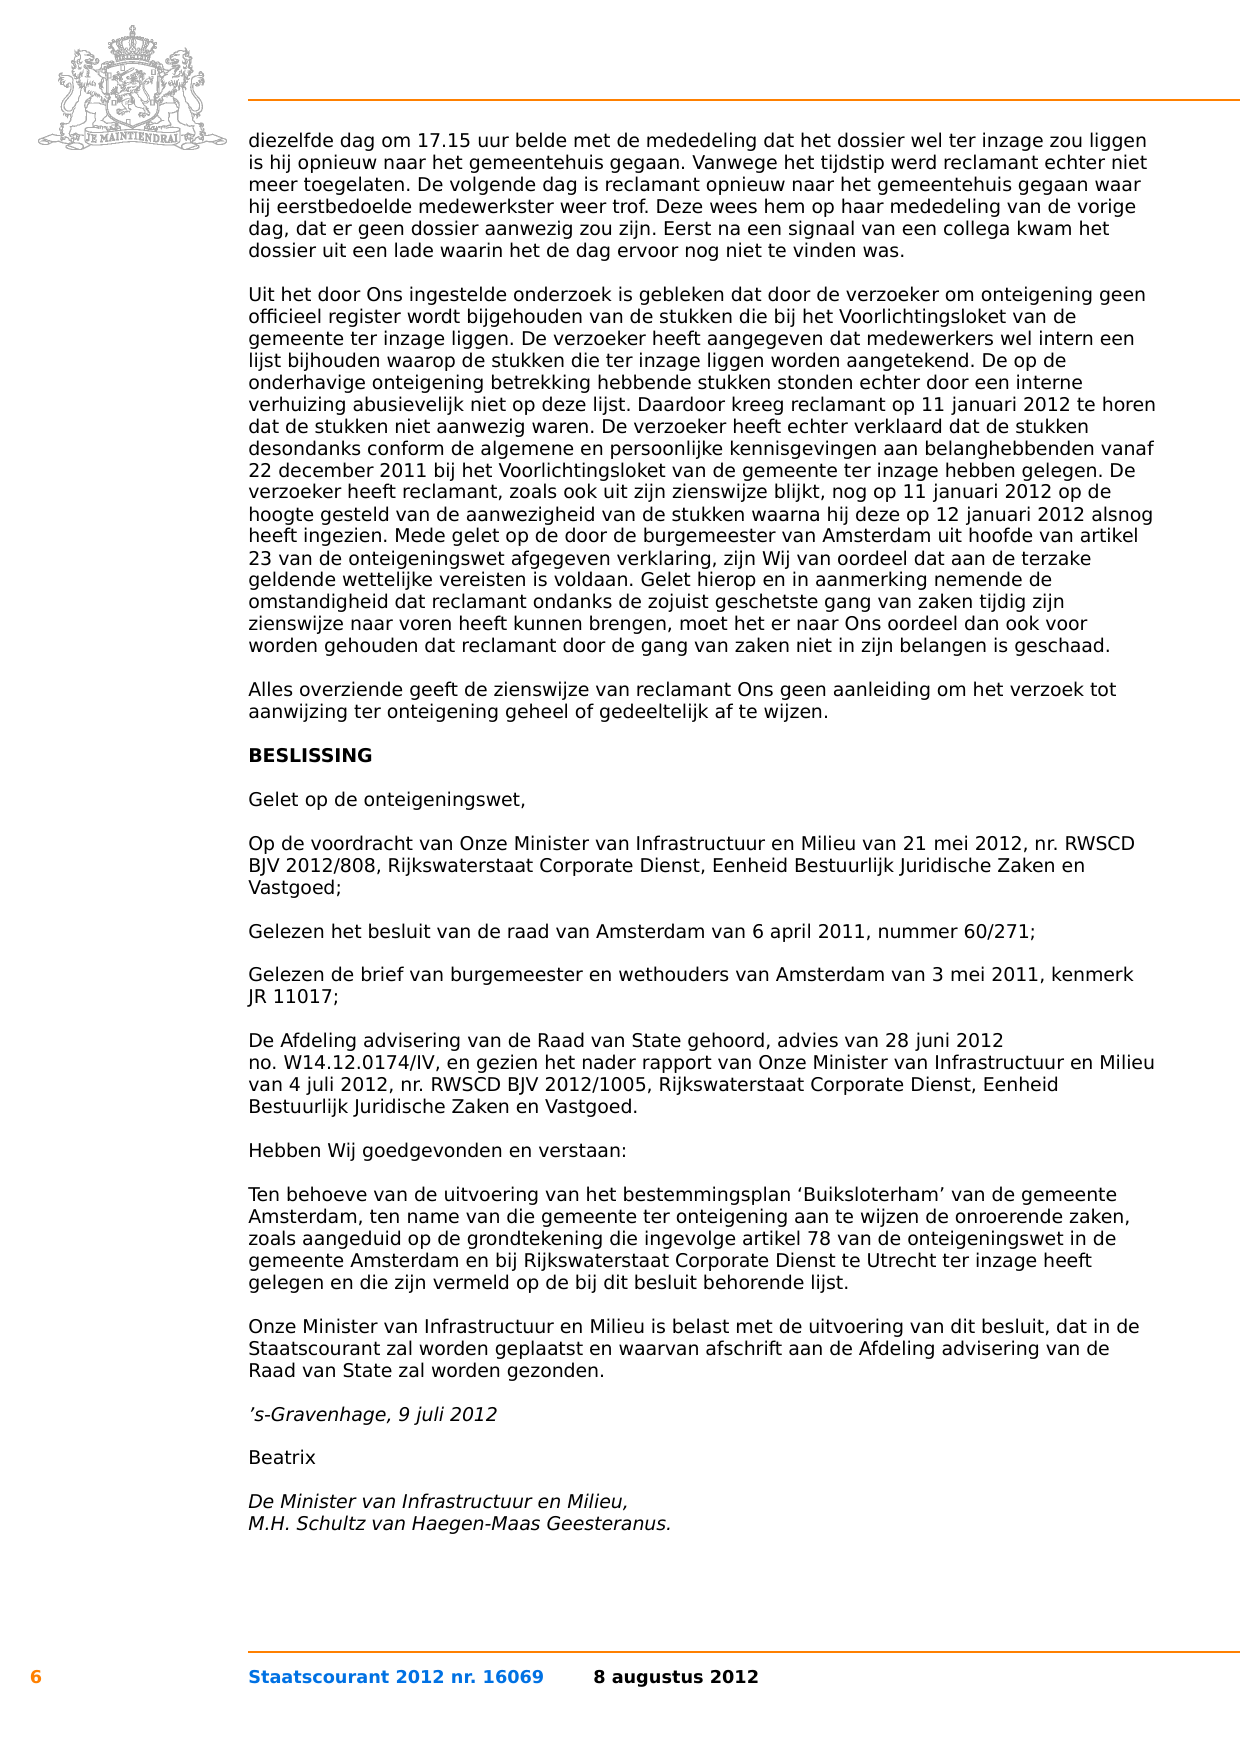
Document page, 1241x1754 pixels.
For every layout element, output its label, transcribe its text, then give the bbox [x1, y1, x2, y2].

text Gelezen het besluit van de raad van Amsterdam van 6 april 2011, nummer 60/271; [248, 921, 1163, 942]
text Ten behoeve van de uitvoering van het bestemmingsplan ‘Buiksloterham’ van de gemeente Amsterdam, ten name van die gemeente ter onteigening aan te wijzen de onroerende zaken, zoals aangeduid op de grondtekening die ingevolge artikel 78 van de onteigeningswet in de gemeente Amsterdam en bij Rijkswaterstaat Corporate Dienst te Utrecht ter inzage heeft gelegen en die zijn vermeld op de bij dit besluit behorende lijst. [248, 1184, 1163, 1294]
text Hebben Wij goedgevonden en verstaan: [248, 1140, 1163, 1162]
text ’s-Gravenhage, 9 juli 2012 [248, 1403, 1163, 1425]
text Gelet op de onteigeningswet, [248, 789, 1163, 811]
picture [38, 25, 227, 150]
text De Afdeling advisering van de Raad van State gehoord, advies van 28 juni 2012 no. W14.12.0174/IV, en gezien het nader rapport van Onze Minister van Infrastructuur en Milieu van 4 juli 2012, nr. RWSCD BJV 2012/1005, Rijkswaterstaat Corporate Dienst, Eenheid Bestuurlijk Juridische Zaken en Vastgoed. [248, 1030, 1163, 1118]
text diezelfde dag om 17.15 uur belde met de mededeling dat het dossier wel ter inzage zou liggen is hij opnieuw naar het gemeentehuis gegaan. Vanwege het tijdstip werd reclamant echter niet meer toegelaten. De volgende dag is reclamant opnieuw naar het gemeentehuis gegaan waar hij eerstbedoelde medewerkster weer trof. Deze wees hem op haar mededeling van de vorige dag, dat er geen dossier aanwezig zou zijn. Eerst na een signaal van een collega kwam het dossier uit een lade waarin het de dag ervoor nog niet te vinden was. [248, 130, 1163, 262]
text Op de voordracht van Onze Minister van Infrastructuur en Milieu van 21 mei 2012, nr. RWSCD BJV 2012/808, Rijkswaterstaat Corporate Dienst, Eenheid Bestuurlijk Juridische Zaken en Vastgoed; [248, 833, 1163, 899]
subtitle BESLISSING [248, 745, 1163, 767]
text Beatrix [248, 1447, 1163, 1469]
text Alles overziende geeft de zienswijze van reclamant Ons geen aanleiding om het verzoek tot aanwijzing ter onteigening geheel of gedeeltelijk af te wijzen. [248, 679, 1163, 723]
text Gelezen de brief van burgemeester en wethouders van Amsterdam van 3 mei 2011, kenmerk JR 11017; [248, 964, 1163, 1008]
text Onze Minister van Infrastructuur en Milieu is belast met de uitvoering van dit besluit, dat in de Staatscourant zal worden geplaatst en waarvan afschrift aan de Afdeling advisering van de Raad van State zal worden gezonden. [248, 1316, 1163, 1382]
text De Minister van Infrastructuur en Milieu, M.H. Schultz van Haegen-Maas Geesteranus. [248, 1491, 1163, 1535]
text Uit het door Ons ingestelde onderzoek is gebleken dat door de verzoeker om onteigening geen officieel register wordt bijgehouden van de stukken die bij het Voorlichtingsloket van de gemeente ter inzage liggen. De verzoeker heeft aangegeven dat medewerkers wel intern een lijst bijhouden waarop de stukken die ter inzage liggen worden aangetekend. De op de onderhavige onteigening betrekking hebbende stukken stonden echter door een interne verhuizing abusievelijk niet op deze lijst. Daardoor kreeg reclamant op 11 januari 2012 te horen dat de stukken niet aanwezig waren. De verzoeker heeft echter verklaard dat de stukken desondanks conform de algemene en persoonlijke kennisgevingen aan belanghebbenden vanaf 22 december 2011 bij het Voorlichtingsloket van de gemeente ter inzage hebben gelegen. De verzoeker heeft reclamant, zoals ook uit zijn zienswijze blijkt, nog op 11 januari 2012 op de hoogte gesteld van de aanwezigheid van de stukken waarna hij deze op 12 januari 2012 alsnog heeft ingezien. Mede gelet op de door de burgemeester van Amsterdam uit hoofde van artikel 23 van de onteigeningswet afgegeven verklaring, zijn Wij van oordeel dat aan de terzake geldende wettelijke vereisten is voldaan. Gelet hierop en in aanmerking nemende de omstandigheid dat reclamant ondanks de zojuist geschetste gang van zaken tijdig zijn zienswijze naar voren heeft kunnen brengen, moet het er naar Ons oordeel dan ook voor worden gehouden dat reclamant door de gang van zaken niet in zijn belangen is geschaad. [248, 284, 1163, 657]
